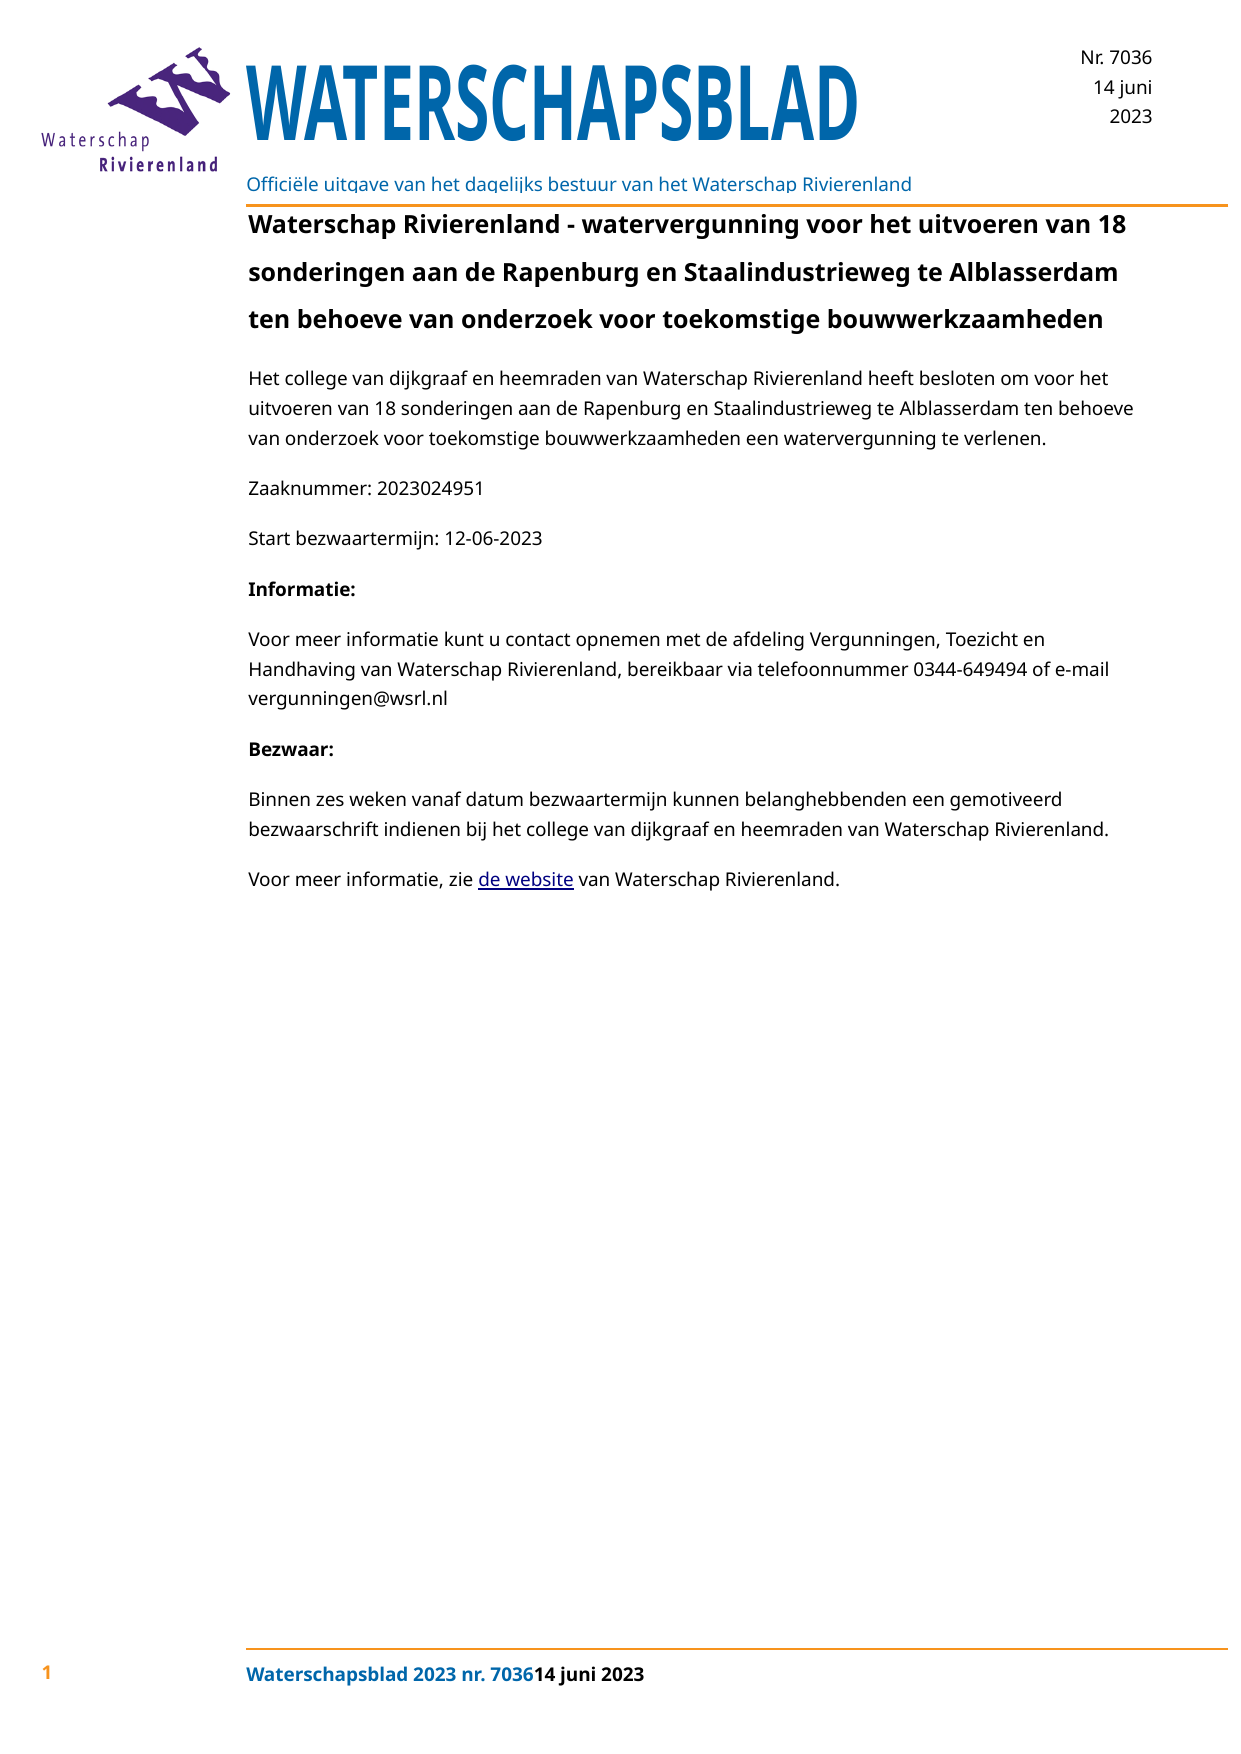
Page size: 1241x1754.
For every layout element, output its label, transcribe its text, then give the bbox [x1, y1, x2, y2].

text Bezwaar: [248, 736, 1152, 762]
text Binnen zes weken vanaf datum bezwaartermijn kunnen belanghebbenden een gemotiveerd bezwaarschrift indienen bij het college van dijkgraaf en heemraden van Waterschap Rivierenland. [248, 786, 1152, 842]
text Waterschap Rivierenland - watervergunning voor het uitvoeren van 18 sonderingen aan de Rapenburg en Staalindustrieweg te Alblasserdam ten behoeve van onderzoek voor toekomstige bouwwerkzaamheden [248, 207, 1152, 336]
text Het college van dijkgraaf en heemraden van Waterschap Rivierenland heeft besloten om voor het uitvoeren van 18 sonderingen aan de Rapenburg en Staalindustrieweg te Alblasserdam ten behoeve van onderzoek voor toekomstige bouwwerkzaamheden een watervergunning te verlenen. [248, 366, 1152, 450]
text Start bezwaartermijn: 12-06-2023 [248, 526, 1152, 551]
text Voor meer informatie kunt u contact opnemen met de afdeling Vergunningen, Toezicht en Handhaving van Waterschap Rivierenland, bereikbaar via telefoonnummer 0344-649494 of e-mail vergunningen@wsrl.nl [248, 626, 1152, 711]
text Zaaknummer: 2023024951 [248, 475, 1152, 501]
picture [41, 47, 231, 172]
text Voor meer informatie, zie de website van Waterschap Rivierenland. [248, 866, 1152, 892]
text Informatie: [248, 576, 1152, 602]
